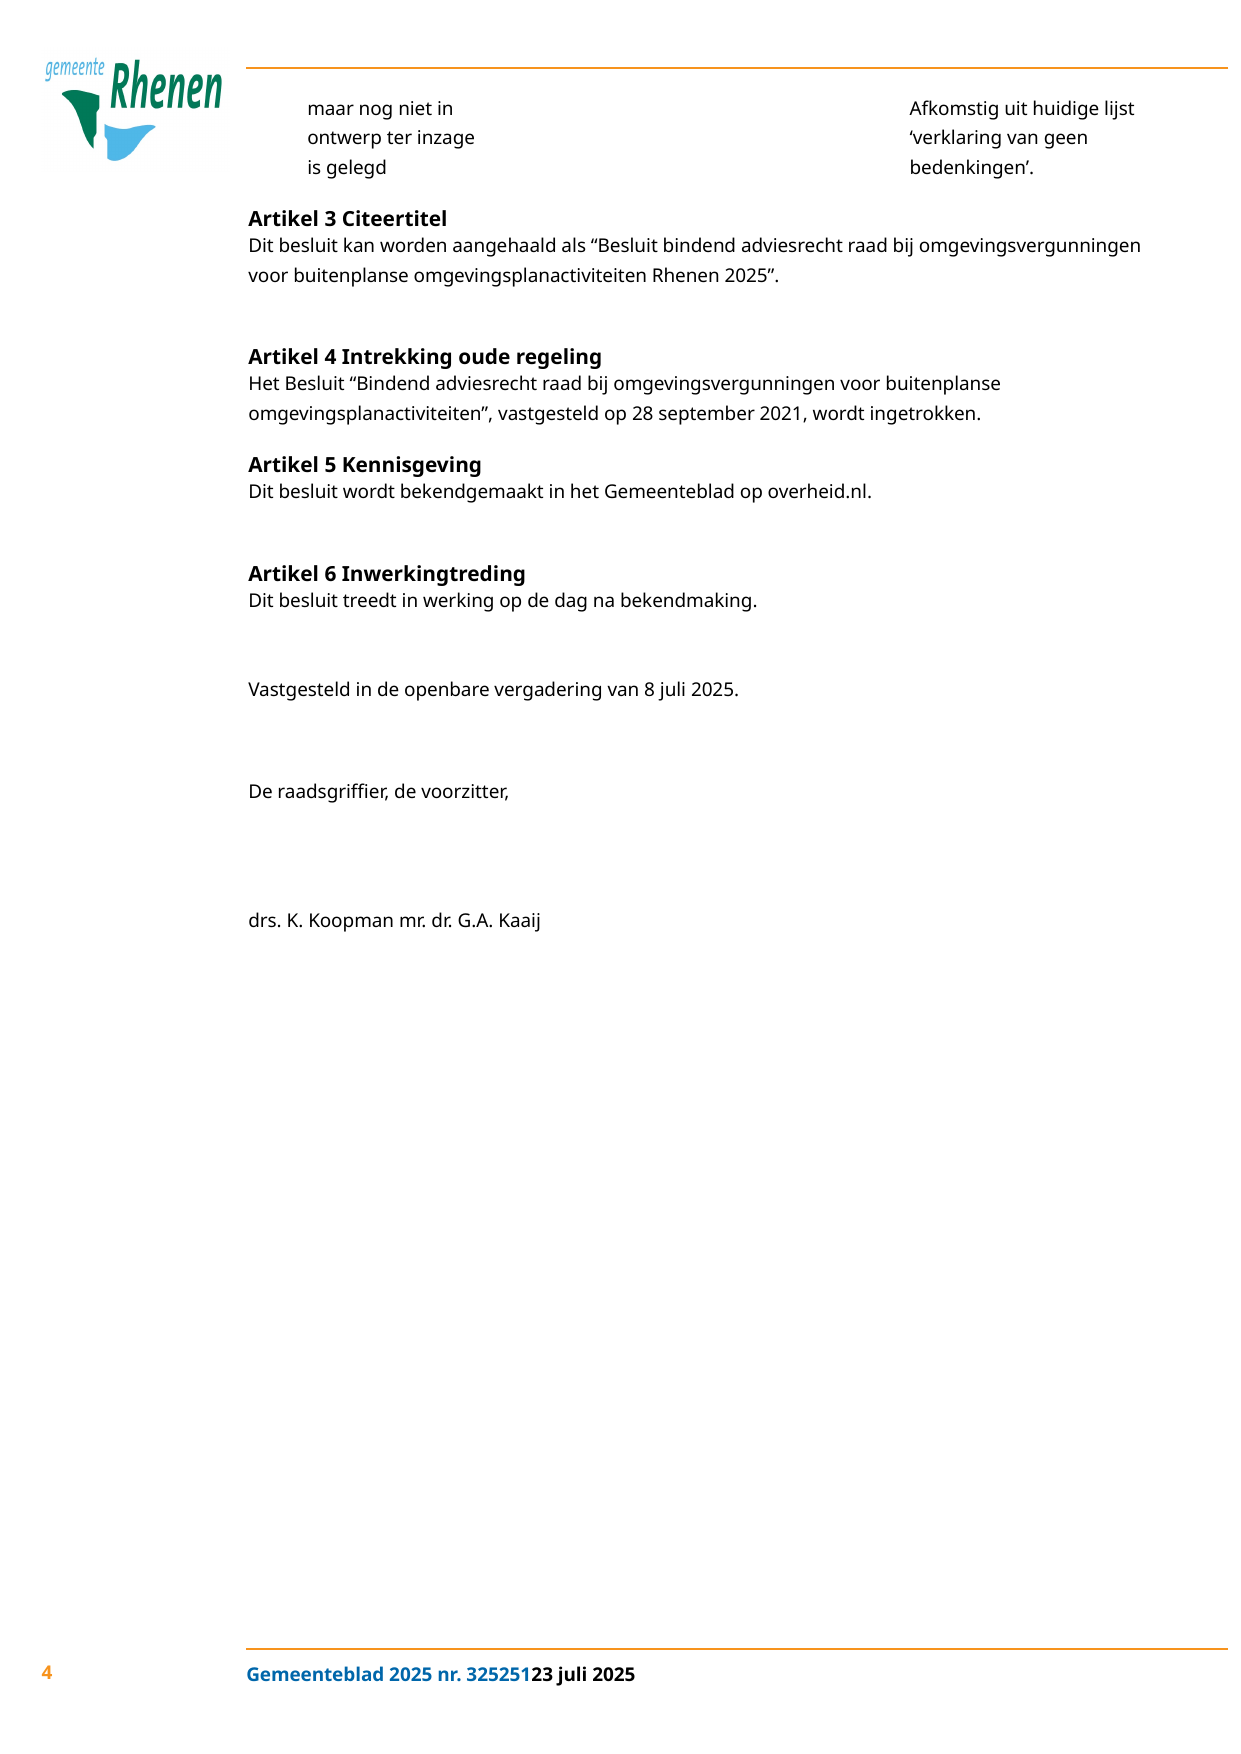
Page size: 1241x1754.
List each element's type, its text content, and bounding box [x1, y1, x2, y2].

text Het Besluit “Bindend adviesrecht raad bij omgevingsvergunningen voor buitenplanse omgevingsplanactiviteiten”, vastgesteld op 28 september 2021, wordt ingetrokken. [248, 370, 1152, 426]
table_cell maar nog niet in ontwerp ter inzage is gelegd [248, 95, 481, 180]
text Artikel 6 Inwerkingtreding [248, 559, 1152, 587]
text Dit besluit wordt bekendgemaakt in het Gemeenteblad op overheid.nl. [248, 479, 1152, 504]
text Artikel 3 Citeertitel [248, 204, 1152, 232]
text Dit besluit treedt in werking op de dag na bekendmaking. [248, 587, 1152, 613]
text Vastgesteld in de openbare vergadering van 8 juli 2025. [248, 676, 1152, 702]
table_cell [695, 95, 909, 180]
picture [41, 47, 231, 172]
text Artikel 5 Kennisgeving [248, 450, 1152, 479]
text De raadsgriffier, de voorzitter, [248, 779, 1152, 804]
table_cell [481, 95, 695, 180]
text Artikel 4 Intrekking oude regeling [248, 342, 1152, 370]
text Dit besluit kan worden aangehaald als “Besluit bindend adviesrecht raad bij omgevingsvergunningen voor buitenplanse omgevingsplanactiviteiten Rhenen 2025”. [248, 232, 1152, 287]
table_cell Afkomstig uit huidige lijst ‘verklaring van geen bedenkingen’. [909, 95, 1152, 180]
text drs. K. Koopman mr. dr. G.A. Kaaij [248, 907, 1152, 933]
